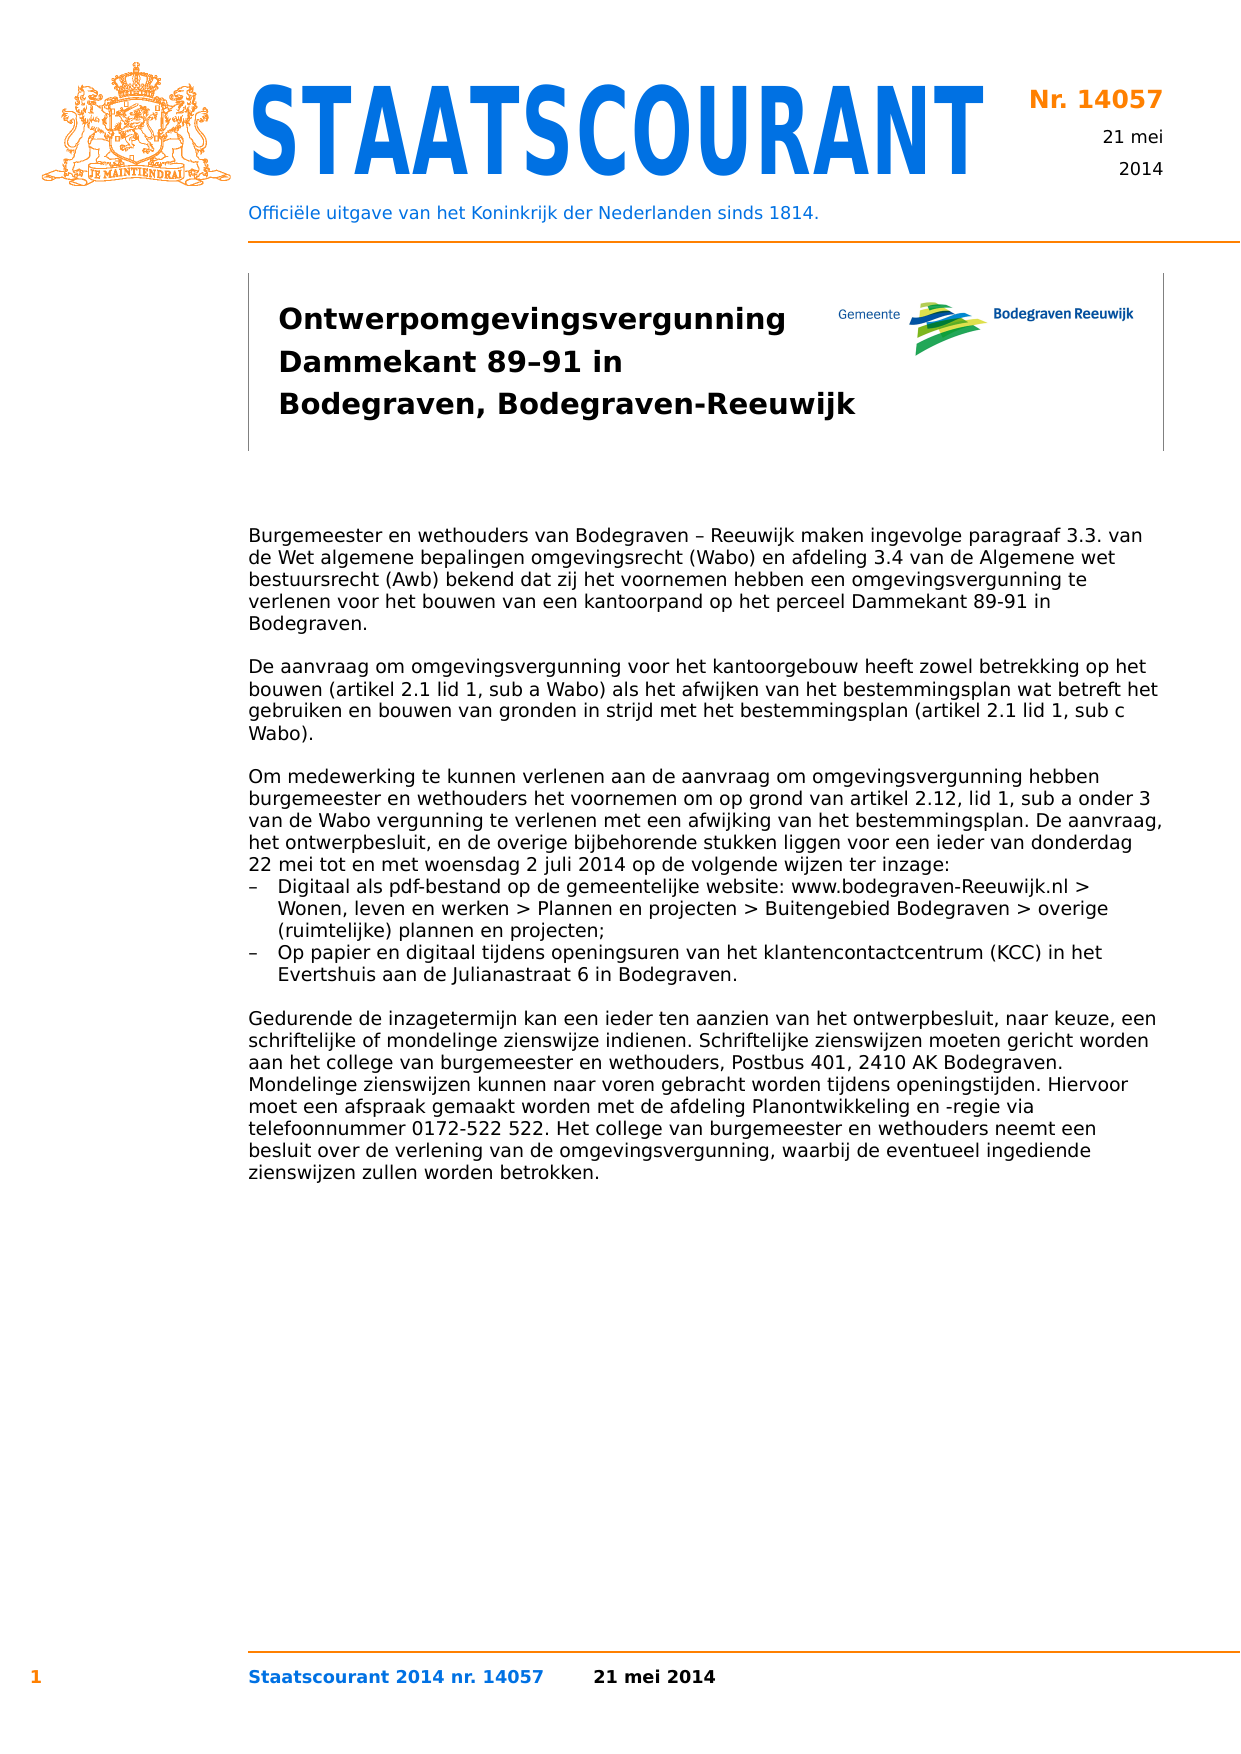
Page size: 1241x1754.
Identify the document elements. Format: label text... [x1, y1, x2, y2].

picture [838, 302, 1134, 356]
table_header STAATSCOURANT [248, 62, 998, 203]
text Om medewerking te kunnen verlenen aan de aanvraag om omgevingsvergunning hebben burgemeester en wethouders het voornemen om op grond van artikel 2.12, lid 1, sub a onder 3 van de Wabo vergunning te verlenen met een afwijking van het bestemmingsplan. De aanvraag, het ontwerpbesluit, en de overige bijbehorende stukken liggen voor een ieder van donderdag 22 mei tot en met woensdag 2 juli 2014 op de volgende wijzen ter inzage: [248, 766, 1163, 876]
text Burgemeester en wethouders van Bodegraven – Reeuwijk maken ingevolge paragraaf 3.3. van de Wet algemene bepalingen omgevingsrecht (Wabo) en afdeling 3.4 van de Algemene wet bestuursrecht (Awb) bekend dat zij het voornemen hebben een omgevingsvergunning te verlenen voor het bouwen van een kantoorpand op het perceel Dammekant 89-91 in Bodegraven. [248, 525, 1163, 634]
table_cell 2014 [998, 153, 1240, 203]
text Gedurende de inzagetermijn kan een ieder ten aanzien van het ontwerpbesluit, naar keuze, een schriftelijke of mondelinge zienswijze indienen. Schriftelijke zienswijzen moeten gericht worden aan het college van burgemeester en wethouders, Postbus 401, 2410 AK Bodegraven. Mondelinge zienswijzen kunnen naar voren gebracht worden tijdens openingstijden. Hiervoor moet een afspraak gemaakt worden met de afdeling Planontwikkeling en -regie via telefoonnummer 0172-522 522. Het college van burgemeester en wethouders neemt een besluit over de verlening van de omgevingsvergunning, waarbij de eventueel ingediende zienswijzen zullen worden betrokken. [248, 1008, 1163, 1184]
table_cell 21 mei [998, 121, 1240, 153]
table_cell Officiële uitgave van het Koninkrijk der Nederlanden sinds 1814. [248, 203, 1240, 241]
picture [41, 62, 231, 186]
text De aanvraag om omgevingsvergunning voor het kantoorgebouw heeft zowel betrekking op het bouwen (artikel 2.1 lid 1, sub a Wabo) als het afwijken van het bestemmingsplan wat betreft het gebruiken en bouwen van gronden in strijd met het bestemmingsplan (artikel 2.1 lid 1, sub c Wabo). [248, 656, 1163, 744]
text – Digitaal als pdf-bestand op de gemeentelijke website: www.bodegraven-Reeuwijk.nl > Wonen, leven en werken > Plannen en projecten > Buitengebied Bodegraven > overige (ruimtelijke) plannen en projecten; [248, 876, 1163, 942]
text – Op papier en digitaal tijdens openingsuren van het klantencontactcentrum (KCC) in het Evertshuis aan de Julianastraat 6 in Bodegraven. [248, 942, 1163, 986]
table_header [25, 62, 248, 241]
table_header Nr. 14057 [998, 62, 1240, 121]
subtitle Ontwerpomgevingsvergunning Dammekant 89–91 in Bodegraven, Bodegraven-Reeuwijk [249, 273, 1163, 451]
